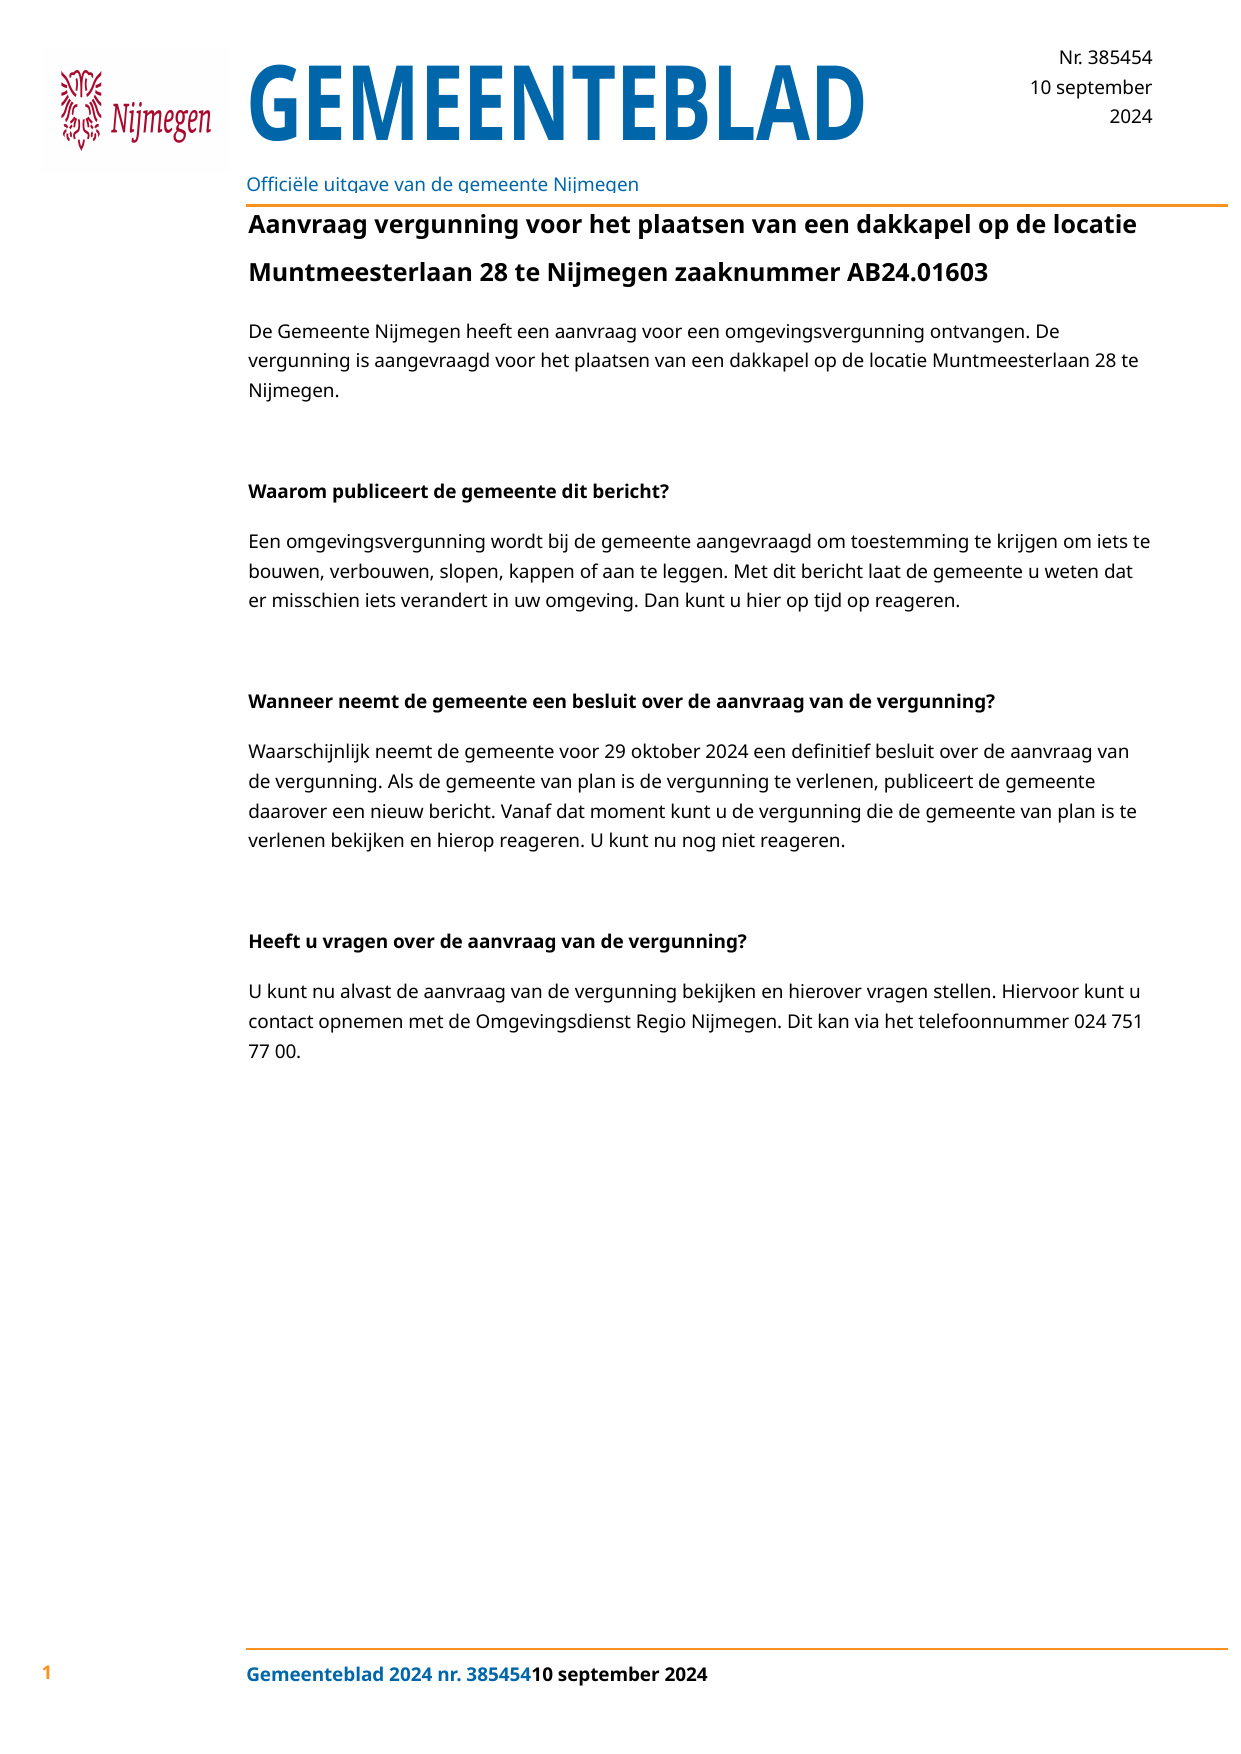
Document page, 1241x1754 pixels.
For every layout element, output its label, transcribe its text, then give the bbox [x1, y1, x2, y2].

text Waarom publiceert de gemeente dit bericht? [248, 478, 1152, 504]
text Waarschijnlijk neemt de gemeente voor 29 oktober 2024 een definitief besluit over de aanvraag van de vergunning. Als de gemeente van plan is de vergunning te verlenen, publiceert de gemeente daarover een nieuw bericht. Vanaf dat moment kunt u de vergunning die de gemeente van plan is te verlenen bekijken en hierop reageren. U kunt nu nog niet reageren. [248, 739, 1152, 853]
text Een omgevingsvergunning wordt bij de gemeente aangevraagd om toestemming te krijgen om iets te bouwen, verbouwen, slopen, kappen of aan te leggen. Met dit bericht laat de gemeente u weten dat er misschien iets verandert in uw omgeving. Dan kunt u hier op tijd op reageren. [248, 528, 1152, 613]
picture [41, 47, 231, 172]
text De Gemeente Nijmegen heeft een aanvraag voor een omgevingsvergunning ontvangen. De vergunning is aangevraagd voor het plaatsen van een dakkapel op de locatie Muntmeesterlaan 28 te Nijmegen. [248, 318, 1152, 403]
text Aanvraag vergunning voor het plaatsen van een dakkapel op de locatie Muntmeesterlaan 28 te Nijmegen zaaknummer AB24.01603 [248, 207, 1152, 288]
text Wanneer neemt de gemeente een besluit over de aanvraag van de vergunning? [248, 688, 1152, 714]
text U kunt nu alvast de aanvraag van de vergunning bekijken en hierover vragen stellen. Hiervoor kunt u contact opnemen met de Omgevingsdienst Regio Nijmegen. Dit kan via het telefoonnummer 024 751 77 00. [248, 979, 1152, 1064]
text Heeft u vragen over de aanvraag van de vergunning? [248, 928, 1152, 954]
